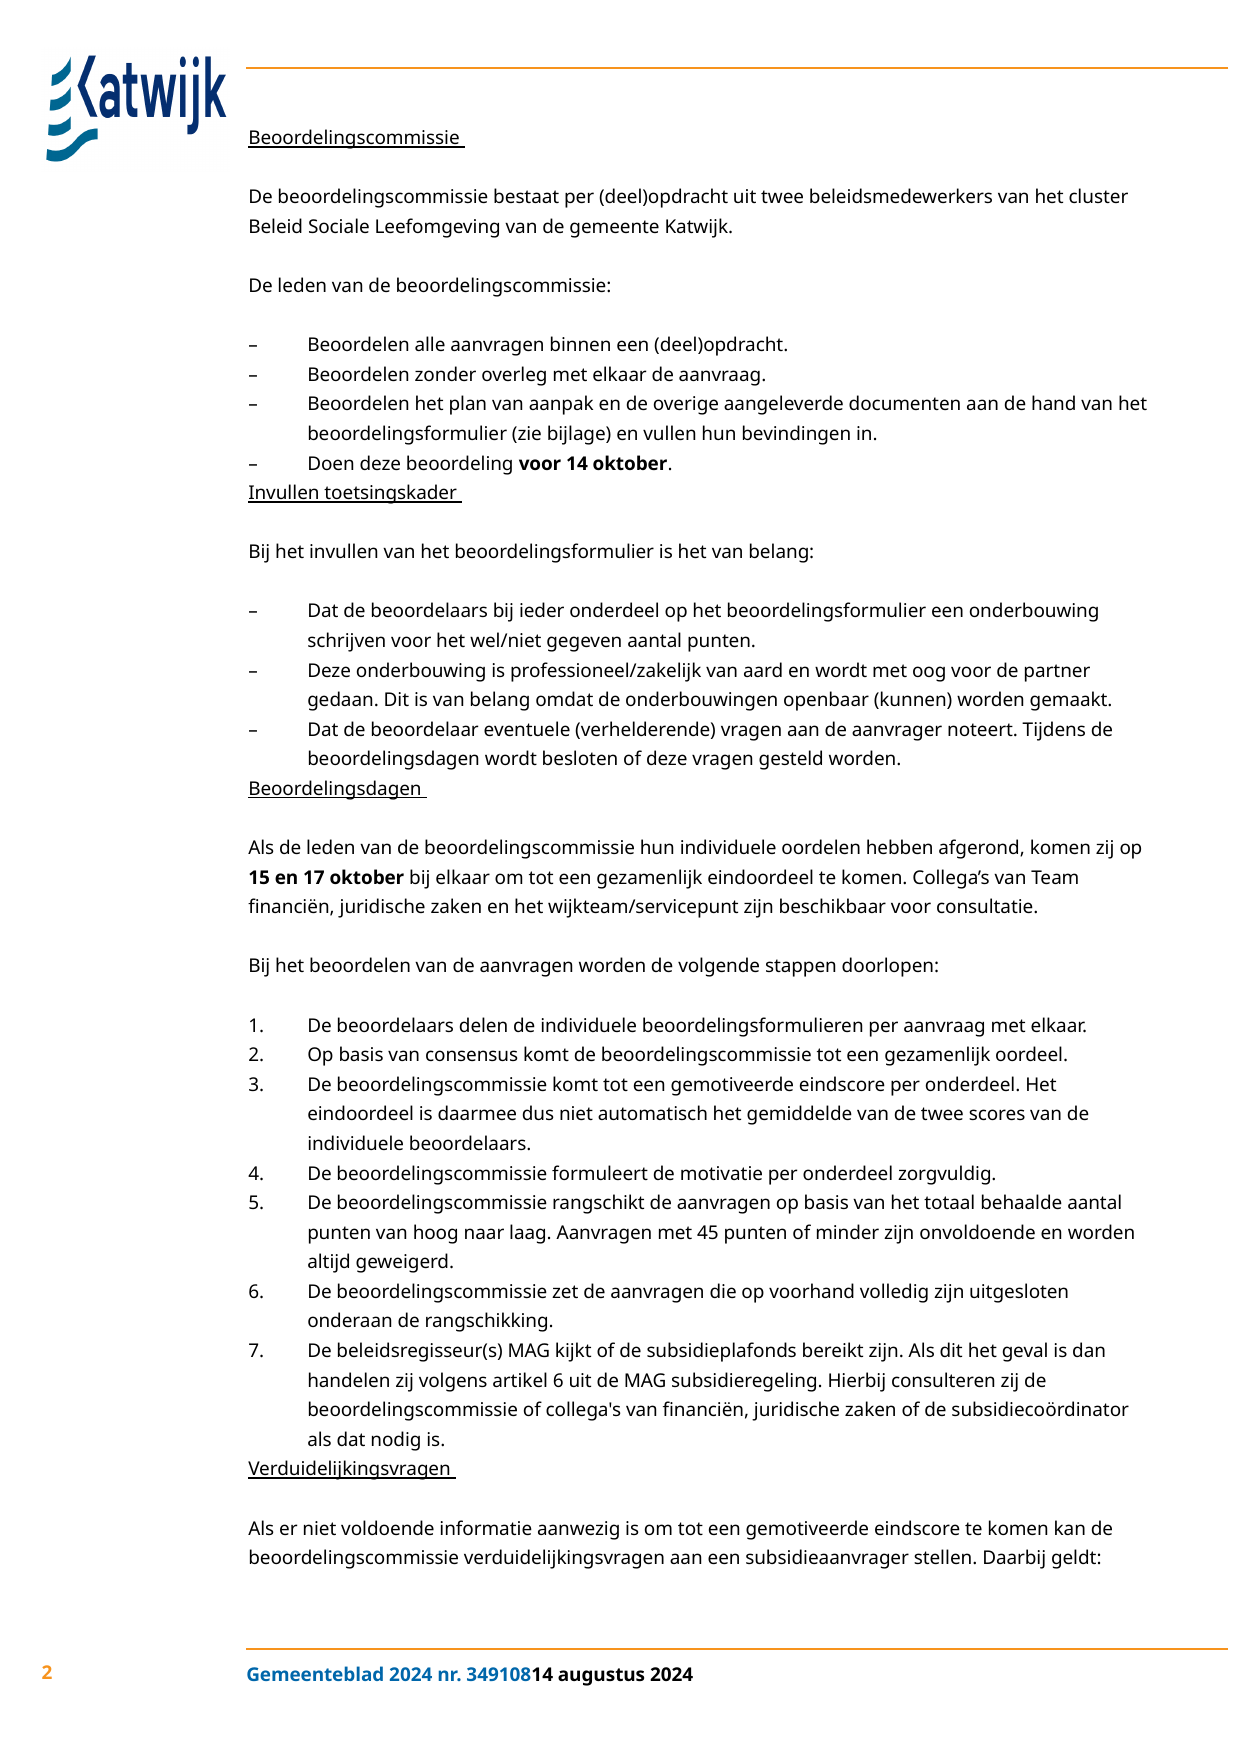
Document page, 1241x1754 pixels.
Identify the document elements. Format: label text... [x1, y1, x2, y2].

list Deze onderbouwing is professioneel/zakelijk van aard en wordt met oog voor de partner gedaan. Dit is van belang omdat de onderbouwingen openbaar (kunnen) worden gemaakt. [248, 657, 1152, 712]
list De beoordelingscommissie komt tot een gemotiveerde eindscore per onderdeel. Het eindoordeel is daarmee dus niet automatisch het gemiddelde van de twee scores van de individuele beoordelaars. [248, 1071, 1152, 1156]
list Dat de beoordelaar eventuele (verhelderende) vragen aan de aanvrager noteert. Tijdens de beoordelingsdagen wordt besloten of deze vragen gesteld worden. [248, 716, 1152, 771]
text Als de leden van de beoordelingscommissie hun individuele oordelen hebben afgerond, komen zij op 15 en 17 oktober bij elkaar om tot een gezamenlijk eindoordeel te komen. Collega’s van Team financiën, juridische zaken en het wijkteam/servicepunt zijn beschikbaar voor consultatie. [248, 834, 1152, 919]
list Dat de beoordelaars bij ieder onderdeel op het beoordelingsformulier een onderbouwing schrijven voor het wel/niet gegeven aantal punten. [248, 598, 1152, 653]
list Beoordelen zonder overleg met elkaar de aanvraag. [248, 361, 1152, 387]
picture [41, 47, 231, 172]
list De beoordelingscommissie rangschikt de aanvragen op basis van het totaal behaalde aantal punten van hoog naar laag. Aanvragen met 45 punten of minder zijn onvoldoende en worden altijd geweigerd. [248, 1189, 1152, 1274]
text Als er niet voldoende informatie aanwezig is om tot een gemotiveerde eindscore te komen kan de beoordelingscommissie verduidelijkingsvragen aan een subsidieaanvrager stellen. Daarbij geldt: [248, 1515, 1152, 1570]
list De beoordelingscommissie formuleert de motivatie per onderdeel zorgvuldig. [248, 1160, 1152, 1186]
list De beoordelingscommissie zet de aanvragen die op voorhand volledig zijn uitgesloten onderaan de rangschikking. [248, 1278, 1152, 1333]
text Beoordelingsdagen [248, 775, 1152, 801]
text Bij het beoordelen van de aanvragen worden de volgende stappen doorlopen: [248, 953, 1152, 978]
text Invullen toetsingskader [248, 479, 1152, 505]
text De leden van de beoordelingscommissie: [248, 272, 1152, 298]
text Beoordelingscommissie [248, 124, 1152, 150]
list Doen deze beoordeling voor 14 oktober. [248, 450, 1152, 476]
text Verduidelijkingsvragen [248, 1456, 1152, 1481]
list Beoordelen het plan van aanpak en de overige aangeleverde documenten aan de hand van het beoordelingsformulier (zie bijlage) en vullen hun bevindingen in. [248, 391, 1152, 446]
list Op basis van consensus komt de beoordelingscommissie tot een gezamenlijk oordeel. [248, 1041, 1152, 1067]
list De beleidsregisseur(s) MAG kijkt of de subsidieplafonds bereikt zijn. Als dit het geval is dan handelen zij volgens artikel 6 uit de MAG subsidieregeling. Hierbij consulteren zij de beoordelingscommissie of collega's van financiën, juridische zaken of de subsidiecoördinator als dat nodig is. [248, 1337, 1152, 1452]
list De beoordelaars delen de individuele beoordelingsformulieren per aanvraag met elkaar. [248, 1012, 1152, 1038]
text Bij het invullen van het beoordelingsformulier is het van belang: [248, 538, 1152, 564]
list Beoordelen alle aanvragen binnen een (deel)opdracht. [248, 331, 1152, 357]
text De beoordelingscommissie bestaat per (deel)opdracht uit twee beleidsmedewerkers van het cluster Beleid Sociale Leefomgeving van de gemeente Katwijk. [248, 183, 1152, 239]
